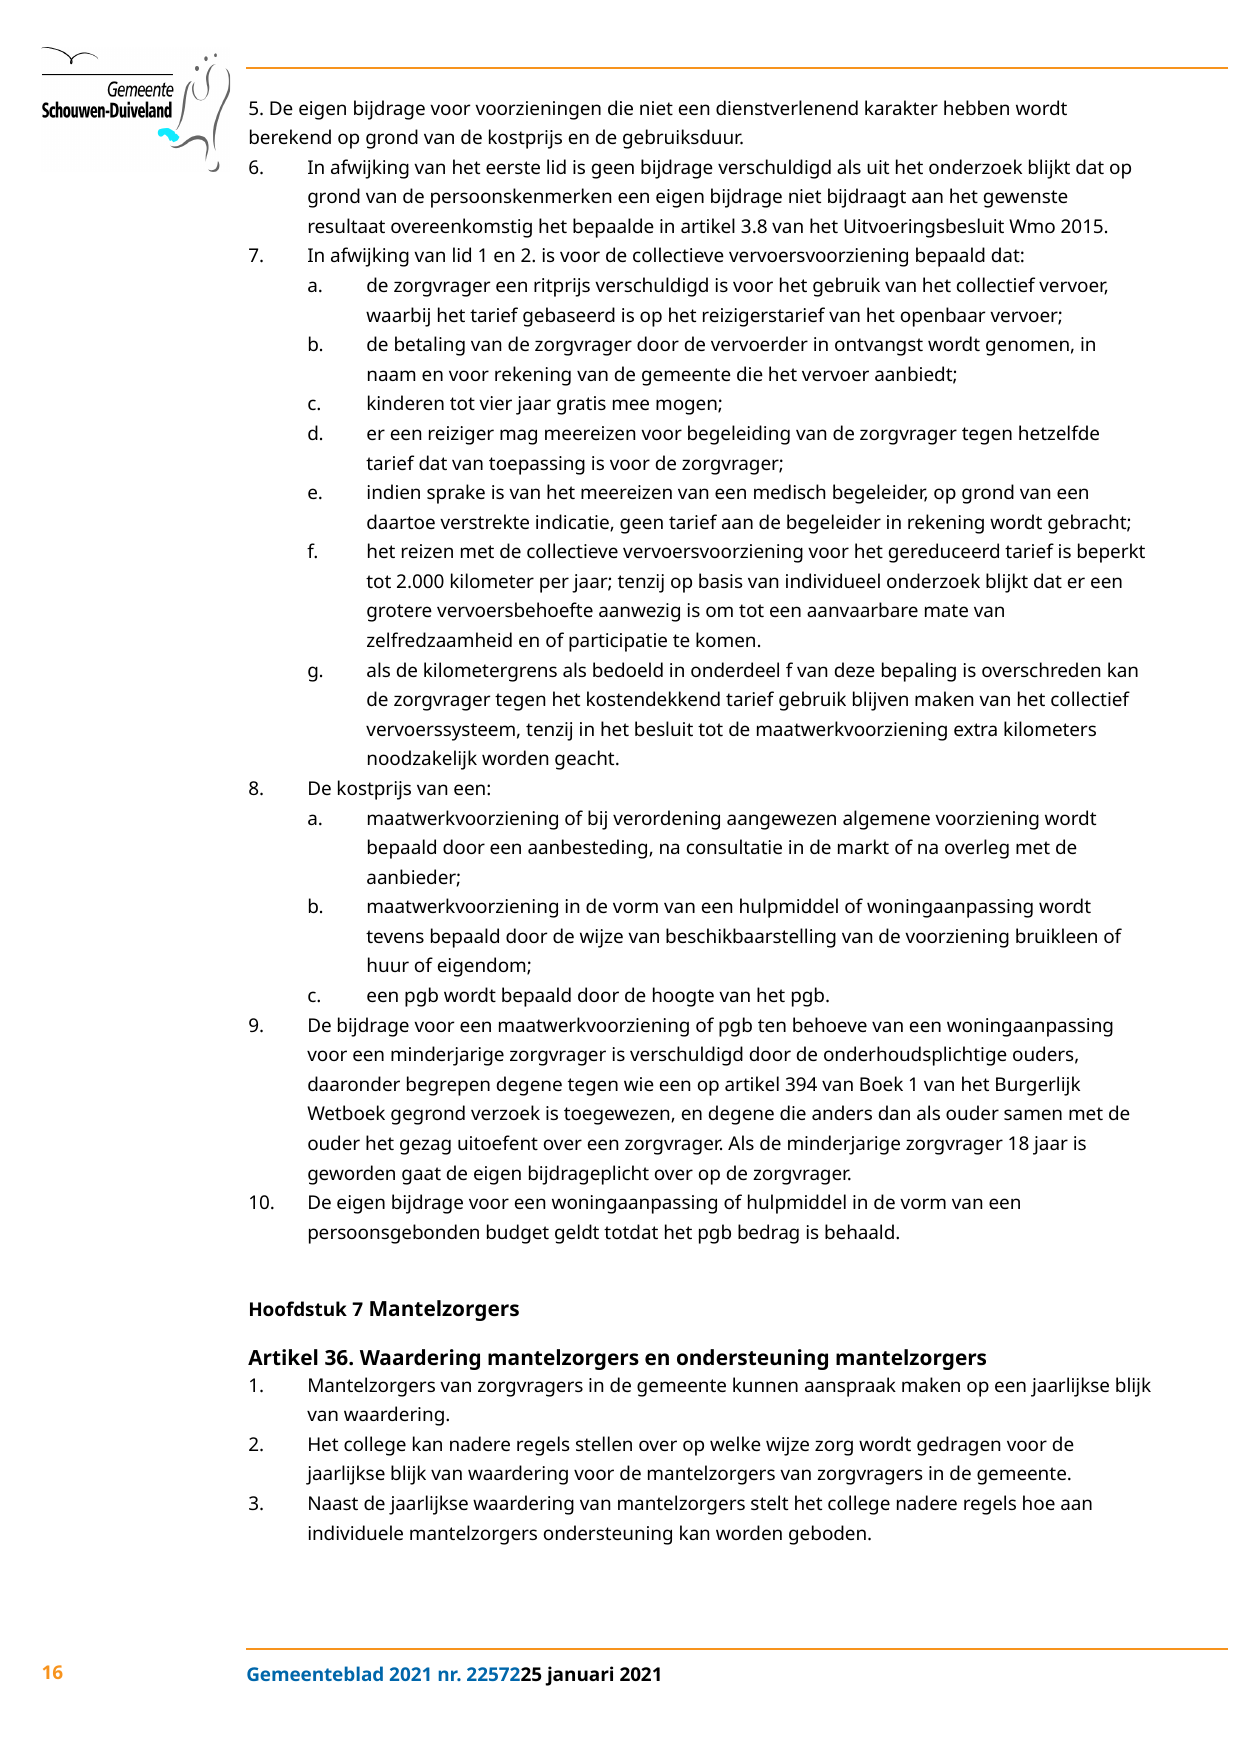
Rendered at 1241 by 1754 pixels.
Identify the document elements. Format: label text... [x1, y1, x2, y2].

list maatwerkvoorziening of bij verordening aangewezen algemene voorziening wordt bepaald door een aanbesteding, na consultatie in de markt of na overleg met de aanbieder; [307, 805, 1152, 890]
list In afwijking van het eerste lid is geen bijdrage verschuldigd als uit het onderzoek blijkt dat op grond van de persoonskenmerken een eigen bijdrage niet bijdraagt aan het gewenste resultaat overeenkomstig het bepaalde in artikel 3.8 van het Uitvoeringsbesluit Wmo 2015. [248, 154, 1152, 239]
list maatwerkvoorziening in de vorm van een hulpmiddel of woningaanpassing wordt tevens bepaald door de wijze van beschikbaarstelling van de voorziening bruikleen of huur of eigendom; [307, 893, 1152, 978]
list de zorgvrager een ritprijs verschuldigd is voor het gebruik van het collectief vervoer, waarbij het tarief gebaseerd is op het reizigerstarief van het openbaar vervoer; [307, 272, 1152, 328]
list indien sprake is van het meereizen van een medisch begeleider, op grond van een daartoe verstrekte indicatie, geen tarief aan de begeleider in rekening wordt gebracht; [307, 479, 1152, 535]
list er een reiziger mag meereizen voor begeleiding van de zorgvrager tegen hetzelfde tarief dat van toepassing is voor de zorgvrager; [307, 420, 1152, 476]
picture [41, 47, 231, 172]
list als de kilometergrens als bedoeld in onderdeel f van deze bepaling is overschreden kan de zorgvrager tegen het kostendekkend tarief gebruik blijven maken van het collectief vervoerssysteem, tenzij in het besluit tot de maatwerkvoorziening extra kilometers noodzakelijk worden geacht. [307, 657, 1152, 771]
text Artikel 36. Waardering mantelzorgers en ondersteuning mantelzorgers [248, 1343, 1152, 1372]
list De bijdrage voor een maatwerkvoorziening of pgb ten behoeve van een woningaanpassing voor een minderjarige zorgvrager is verschuldigd door de onderhoudsplichtige ouders, daaronder begrepen degene tegen wie een op artikel 394 van Boek 1 van het Burgerlijk Wetboek gegrond verzoek is toegewezen, en degene die anders dan als ouder samen met de ouder het gezag uitoefent over een zorgvrager. Als de minderjarige zorgvrager 18 jaar is geworden gaat de eigen bijdrageplicht over op de zorgvrager. [248, 1012, 1152, 1186]
list Naast de jaarlijkse waardering van mantelzorgers stelt het college nadere regels hoe aan individuele mantelzorgers ondersteuning kan worden geboden. [248, 1490, 1152, 1546]
list de betaling van de zorgvrager door de vervoerder in ontvangst wordt genomen, in naam en voor rekening van de gemeente die het vervoer aanbiedt; [307, 331, 1152, 387]
text Hoofdstuk 7 Mantelzorgers [248, 1294, 1152, 1323]
list In afwijking van lid 1 en 2. is voor de collectieve vervoersvoorziening bepaald dat: [248, 243, 1152, 268]
list Mantelzorgers van zorgvragers in de gemeente kunnen aanspraak maken op een jaarlijkse blijk van waardering. [248, 1372, 1152, 1427]
list kinderen tot vier jaar gratis mee mogen; [307, 391, 1152, 416]
list het reizen met de collectieve vervoersvoorziening voor het gereduceerd tarief is beperkt tot 2.000 kilometer per jaar; tenzij op basis van individueel onderzoek blijkt dat er een grotere vervoersbehoefte aanwezig is om tot een aanvaarbare mate van zelfredzaamheid en of participatie te komen. [307, 538, 1152, 653]
text 5. De eigen bijdrage voor voorzieningen die niet een dienstverlenend karakter hebben wordt berekend op grond van de kostprijs en de gebruiksduur. [248, 95, 1152, 150]
list De eigen bijdrage voor een woningaanpassing of hulpmiddel in de vorm van een persoonsgebonden budget geldt totdat het pgb bedrag is behaald. [248, 1189, 1152, 1245]
list een pgb wordt bepaald door de hoogte van het pgb. [307, 982, 1152, 1008]
list De kostprijs van een: [248, 775, 1152, 801]
list Het college kan nadere regels stellen over op welke wijze zorg wordt gedragen voor de jaarlijkse blijk van waardering voor de mantelzorgers van zorgvragers in de gemeente. [248, 1431, 1152, 1486]
